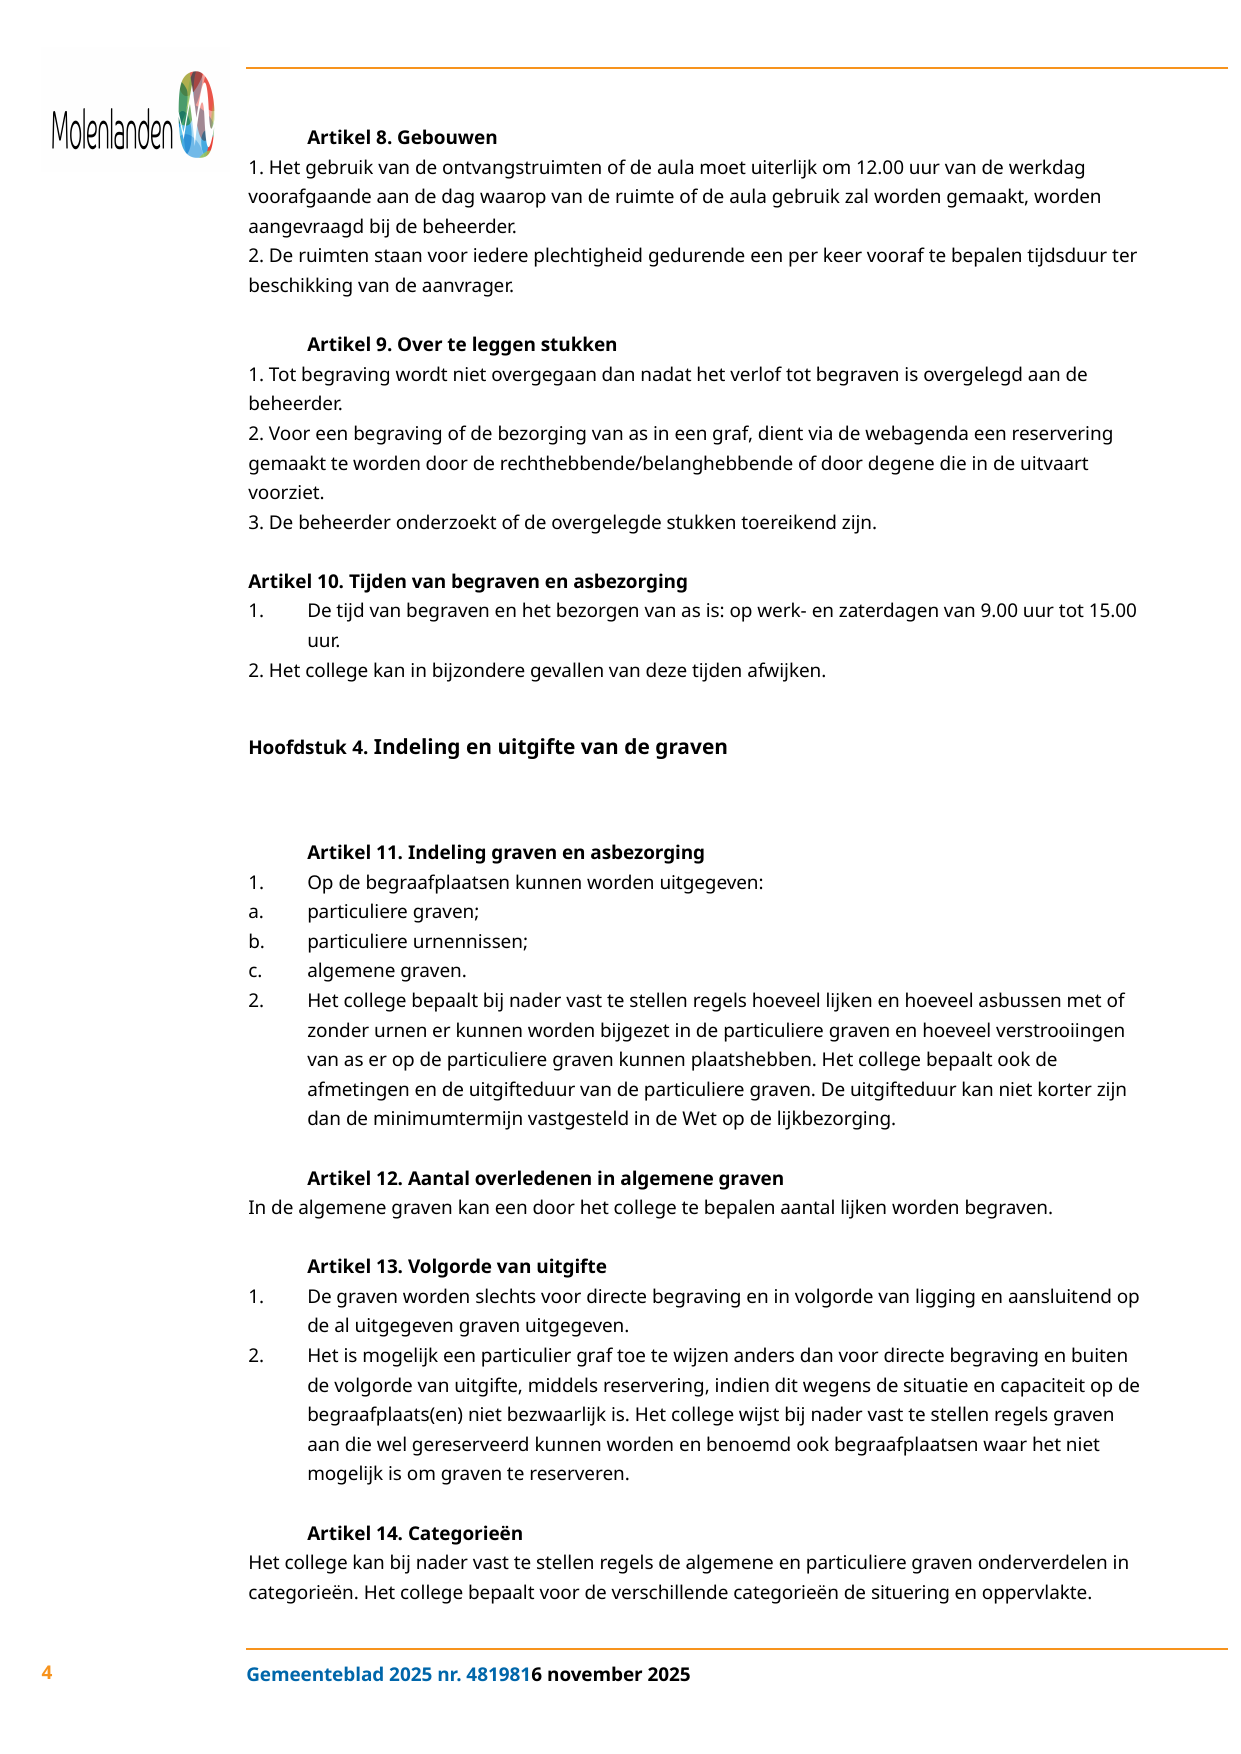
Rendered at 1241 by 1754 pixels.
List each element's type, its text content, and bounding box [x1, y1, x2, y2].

list algemene graven. [248, 958, 1152, 983]
text 2. Het college kan in bijzondere gevallen van deze tijden afwijken. [248, 657, 1152, 683]
picture [41, 47, 231, 172]
text 2. De ruimten staan voor iedere plechtigheid gedurende een per keer vooraf te bepalen tijdsduur ter beschikking van de aanvrager. [248, 243, 1152, 298]
list Het college bepaalt bij nader vast te stellen regels hoeveel lijken en hoeveel asbussen met of zonder urnen er kunnen worden bijgezet in de particuliere graven en hoeveel verstrooiingen van as er op de particuliere graven kunnen plaatshebben. Het college bepaalt ook de afmetingen en de uitgifteduur van de particuliere graven. De uitgifteduur kan niet korter zijn dan de minimumtermijn vastgesteld in de Wet op de lijkbezorging. [248, 987, 1152, 1131]
list Het is mogelijk een particulier graf toe te wijzen anders dan voor directe begraving en buiten de volgorde van uitgifte, middels reservering, indien dit wegens de situatie en capaciteit op de begraafplaats(en) niet bezwaarlijk is. Het college wijst bij nader vast te stellen regels graven aan die wel gereserveerd kunnen worden en benoemd ook begraafplaatsen waar het niet mogelijk is om graven te reserveren. [248, 1342, 1152, 1486]
list Op de begraafplaatsen kunnen worden uitgegeven: [248, 869, 1152, 895]
list De tijd van begraven en het bezorgen van as is: op werk- en zaterdagen van 9.00 uur tot 15.00 uur. [248, 598, 1152, 653]
text 2. Voor een begraving of de bezorging van as in een graf, dient via de webagenda een reservering gemaakt te worden door de rechthebbende/belanghebbende of door degene die in de uitvaart voorziet. [248, 420, 1152, 505]
text Artikel 10. Tijden van begraven en asbezorging [248, 568, 1152, 594]
text 1. Tot begraving wordt niet overgegaan dan nadat het verlof tot begraven is overgelegd aan de beheerder. [248, 361, 1152, 416]
text 3. De beheerder onderzoekt of de overgelegde stukken toereikend zijn. [248, 509, 1152, 535]
list De graven worden slechts voor directe begraving en in volgorde van ligging en aansluitend op de al uitgegeven graven uitgegeven. [248, 1283, 1152, 1338]
text In de algemene graven kan een door het college te bepalen aantal lijken worden begraven. [248, 1194, 1152, 1220]
list Artikel 8. Gebouwen [248, 124, 1152, 150]
list Artikel 14. Categorieën [248, 1520, 1152, 1546]
list Artikel 11. Indeling graven en asbezorging [248, 839, 1152, 865]
text Hoofdstuk 4. Indeling en uitgifte van de graven [248, 732, 1152, 761]
text 1. Het gebruik van de ontvangstruimten of de aula moet uiterlijk om 12.00 uur van de werkdag voorafgaande aan de dag waarop van de ruimte of de aula gebruik zal worden gemaakt, worden aangevraagd bij de beheerder. [248, 154, 1152, 239]
text Het college kan bij nader vast te stellen regels de algemene en particuliere graven onderverdelen in categorieën. Het college bepaalt voor de verschillende categorieën de situering en oppervlakte. [248, 1549, 1152, 1605]
list Artikel 13. Volgorde van uitgifte [248, 1253, 1152, 1279]
list Artikel 9. Over te leggen stukken [248, 331, 1152, 357]
list particuliere urnennissen; [248, 928, 1152, 954]
list particuliere graven; [248, 898, 1152, 924]
list Artikel 12. Aantal overledenen in algemene graven [248, 1165, 1152, 1191]
